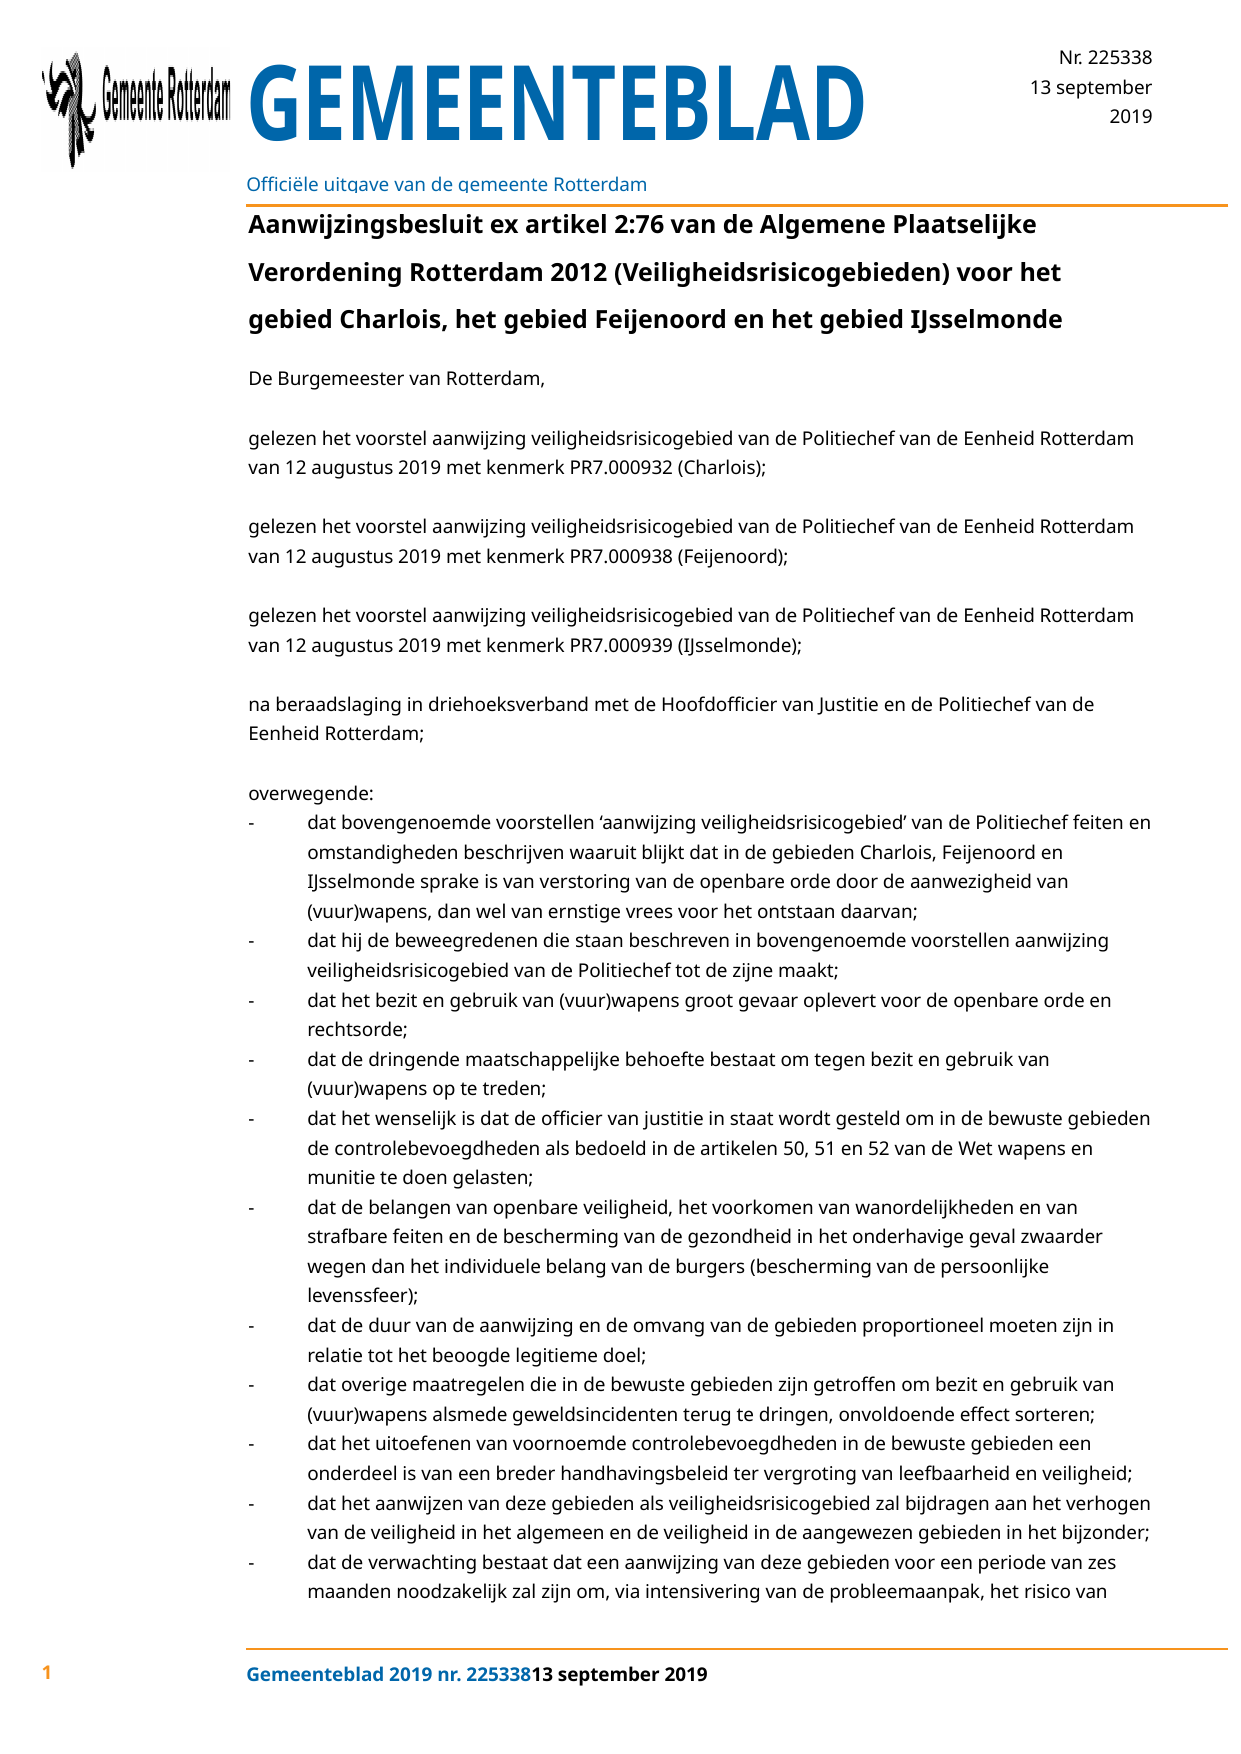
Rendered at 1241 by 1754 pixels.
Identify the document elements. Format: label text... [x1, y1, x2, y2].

text na beraadslaging in driehoeksverband met de Hoofdofficier van Justitie en de Politiechef van de Eenheid Rotterdam; [248, 691, 1152, 746]
list dat bovengenoemde voorstellen ‘aanwijzing veiligheidsrisicogebied’ van de Politiechef feiten en omstandigheden beschrijven waaruit blijkt dat in de gebieden Charlois, Feijenoord en IJsselmonde sprake is van verstoring van de openbare orde door de aanwezigheid van (vuur)wapens, dan wel van ernstige vrees voor het ontstaan daarvan; [248, 809, 1152, 924]
list dat overige maatregelen die in de bewuste gebieden zijn getroffen om bezit en gebruik van (vuur)wapens alsmede geweldsincidenten terug te dringen, onvoldoende effect sorteren; [248, 1371, 1152, 1427]
text gelezen het voorstel aanwijzing veiligheidsrisicogebied van de Politiechef van de Eenheid Rotterdam van 12 augustus 2019 met kenmerk PR7.000938 (Feijenoord); [248, 513, 1152, 569]
picture [41, 47, 231, 172]
list dat de duur van de aanwijzing en de omvang van de gebieden proportioneel moeten zijn in relatie tot het beoogde legitieme doel; [248, 1312, 1152, 1367]
list dat de dringende maatschappelijke behoefte bestaat om tegen bezit en gebruik van (vuur)wapens op te treden; [248, 1046, 1152, 1101]
list dat hij de beweegredenen die staan beschreven in bovengenoemde voorstellen aanwijzing veiligheidsrisicogebied van de Politiechef tot de zijne maakt; [248, 928, 1152, 983]
list dat het aanwijzen van deze gebieden als veiligheidsrisicogebied zal bijdragen aan het verhogen van de veiligheid in het algemeen en de veiligheid in de aangewezen gebieden in het bijzonder; [248, 1490, 1152, 1545]
list dat het bezit en gebruik van (vuur)wapens groot gevaar oplevert voor de openbare orde en rechtsorde; [248, 987, 1152, 1042]
list dat de belangen van openbare veiligheid, het voorkomen van wanordelijkheden en van strafbare feiten en de bescherming van de gezondheid in het onderhavige geval zwaarder wegen dan het individuele belang van de burgers (bescherming van de persoonlijke levenssfeer); [248, 1194, 1152, 1308]
text gelezen het voorstel aanwijzing veiligheidsrisicogebied van de Politiechef van de Eenheid Rotterdam van 12 augustus 2019 met kenmerk PR7.000932 (Charlois); [248, 425, 1152, 480]
list dat het wenselijk is dat de officier van justitie in staat wordt gesteld om in de bewuste gebieden de controlebevoegdheden als bedoeld in de artikelen 50, 51 en 52 van de Wet wapens en munitie te doen gelasten; [248, 1105, 1152, 1190]
text Aanwijzingsbesluit ex artikel 2:76 van de Algemene Plaatselijke Verordening Rotterdam 2012 (Veiligheidsrisicogebieden) voor het gebied Charlois, het gebied Feijenoord en het gebied IJsselmonde [248, 207, 1152, 336]
list dat de verwachting bestaat dat een aanwijzing van deze gebieden voor een periode van zes maanden noodzakelijk zal zijn om, via intensivering van de probleemaanpak, het risico van [248, 1549, 1152, 1604]
text overwegende: [248, 780, 1152, 805]
list dat het uitoefenen van voornoemde controlebevoegdheden in de bewuste gebieden een onderdeel is van een breder handhavingsbeleid ter vergroting van leefbaarheid en veiligheid; [248, 1431, 1152, 1486]
text gelezen het voorstel aanwijzing veiligheidsrisicogebied van de Politiechef van de Eenheid Rotterdam van 12 augustus 2019 met kenmerk PR7.000939 (IJsselmonde); [248, 602, 1152, 657]
text De Burgemeester van Rotterdam, [248, 366, 1152, 391]
